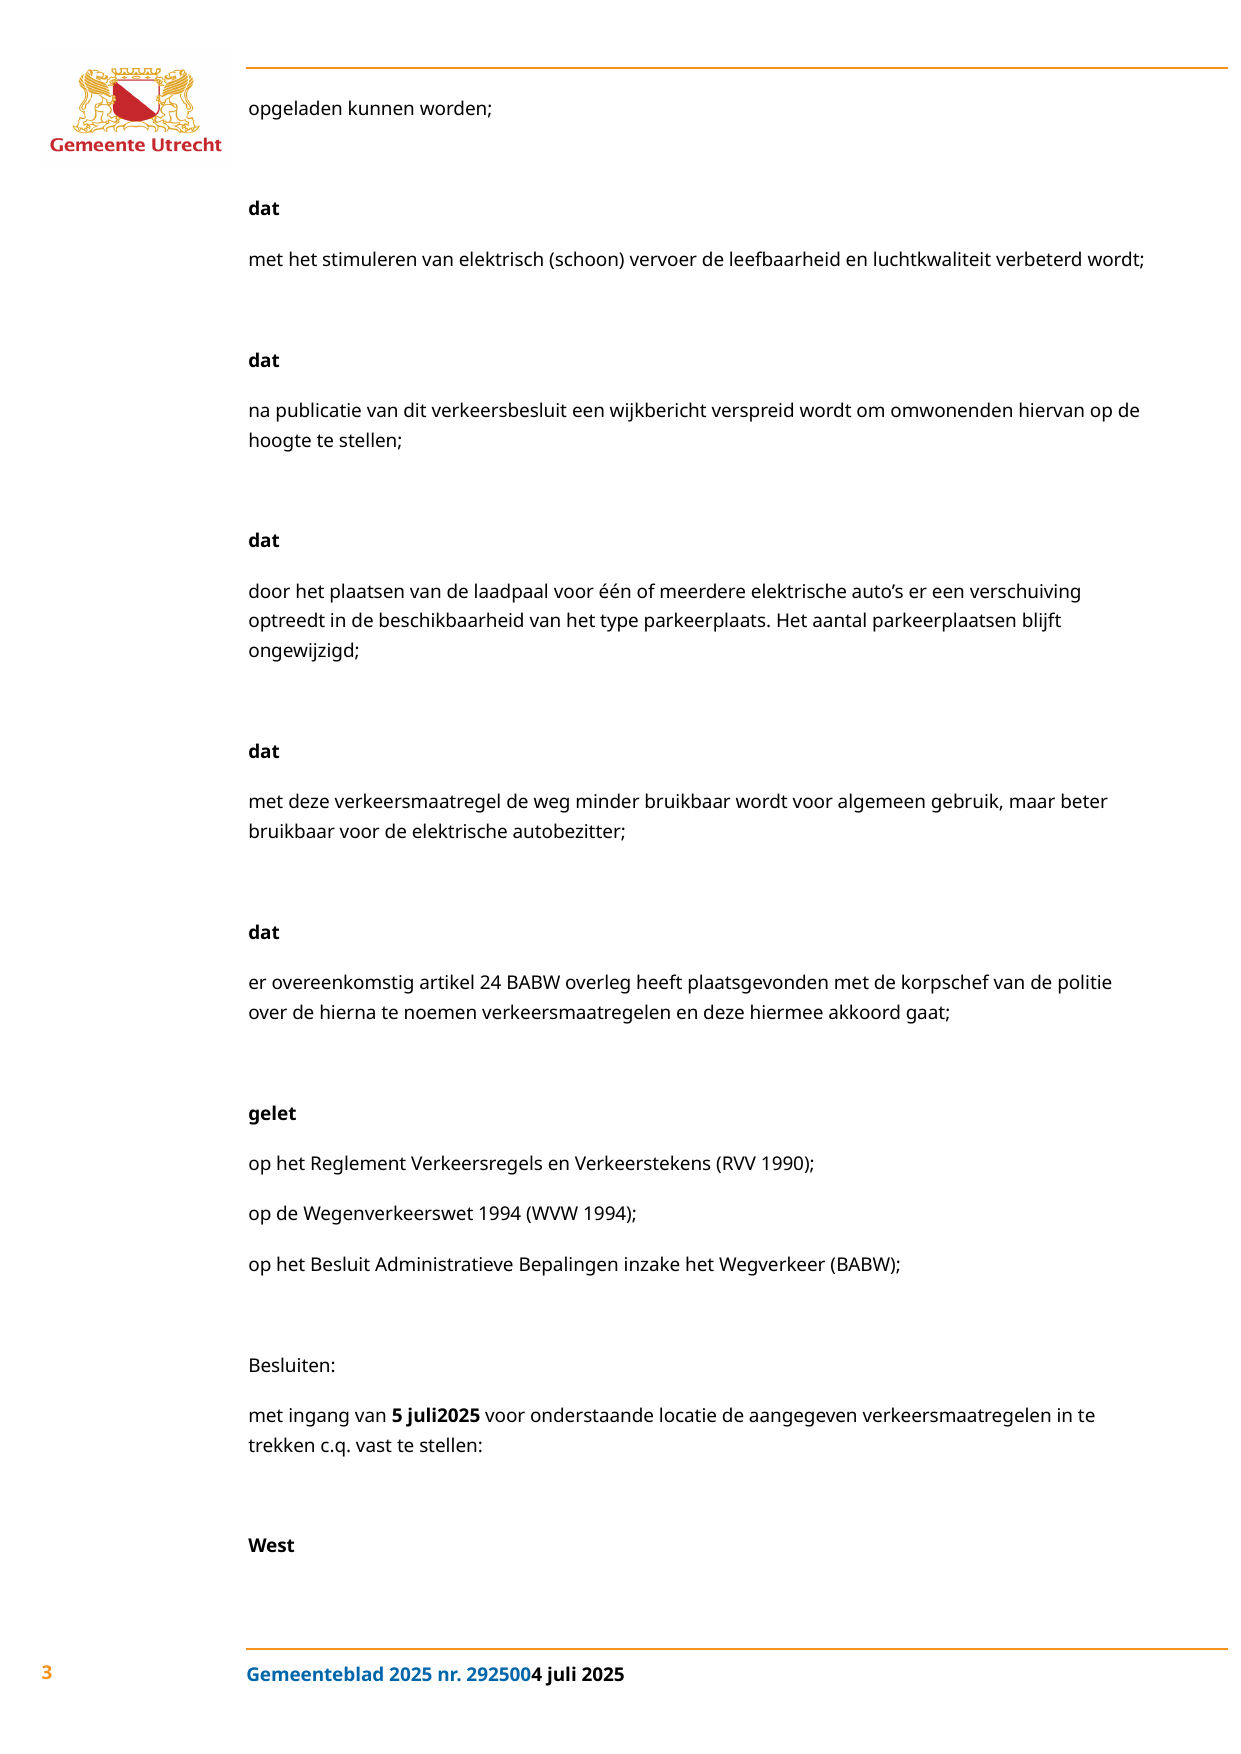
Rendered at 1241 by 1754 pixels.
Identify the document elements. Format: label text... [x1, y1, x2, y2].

text na publicatie van dit verkeersbesluit een wijkbericht verspreid wordt om omwonenden hiervan op de hoogte te stellen; [248, 397, 1152, 453]
text gelet [248, 1100, 1152, 1126]
text op de Wegenverkeerswet 1994 (WVW 1994); [248, 1201, 1152, 1226]
text er overeenkomstig artikel 24 BABW overleg heeft plaatsgevonden met de korpschef van de politie over de hierna te noemen verkeersmaatregelen en deze hiermee akkoord gaat; [248, 969, 1152, 1025]
text dat [248, 738, 1152, 764]
text dat [248, 196, 1152, 221]
picture [41, 47, 231, 172]
text door het plaatsen van de laadpaal voor één of meerdere elektrische auto’s er een verschuiving optreedt in de beschikbaarheid van het type parkeerplaats. Het aantal parkeerplaatsen blijft ongewijzigd; [248, 578, 1152, 663]
text West [248, 1533, 1152, 1558]
text met het stimuleren van elektrisch (schoon) vervoer de leefbaarheid en luchtkwaliteit verbeterd wordt; [248, 246, 1152, 272]
text opgeladen kunnen worden; [248, 95, 1152, 121]
text op het Reglement Verkeersregels en Verkeerstekens (RVV 1990); [248, 1150, 1152, 1176]
text dat [248, 919, 1152, 945]
text met ingang van 5 juli2025 voor onderstaande locatie de aangegeven verkeersmaatregelen in te trekken c.q. vast te stellen: [248, 1402, 1152, 1458]
text met deze verkeersmaatregel de weg minder bruikbaar wordt voor algemeen gebruik, maar beter bruikbaar voor de elektrische autobezitter; [248, 788, 1152, 844]
text dat [248, 347, 1152, 373]
text Besluiten: [248, 1352, 1152, 1378]
text op het Besluit Administratieve Bepalingen inzake het Wegverkeer (BABW); [248, 1251, 1152, 1277]
text dat [248, 528, 1152, 553]
